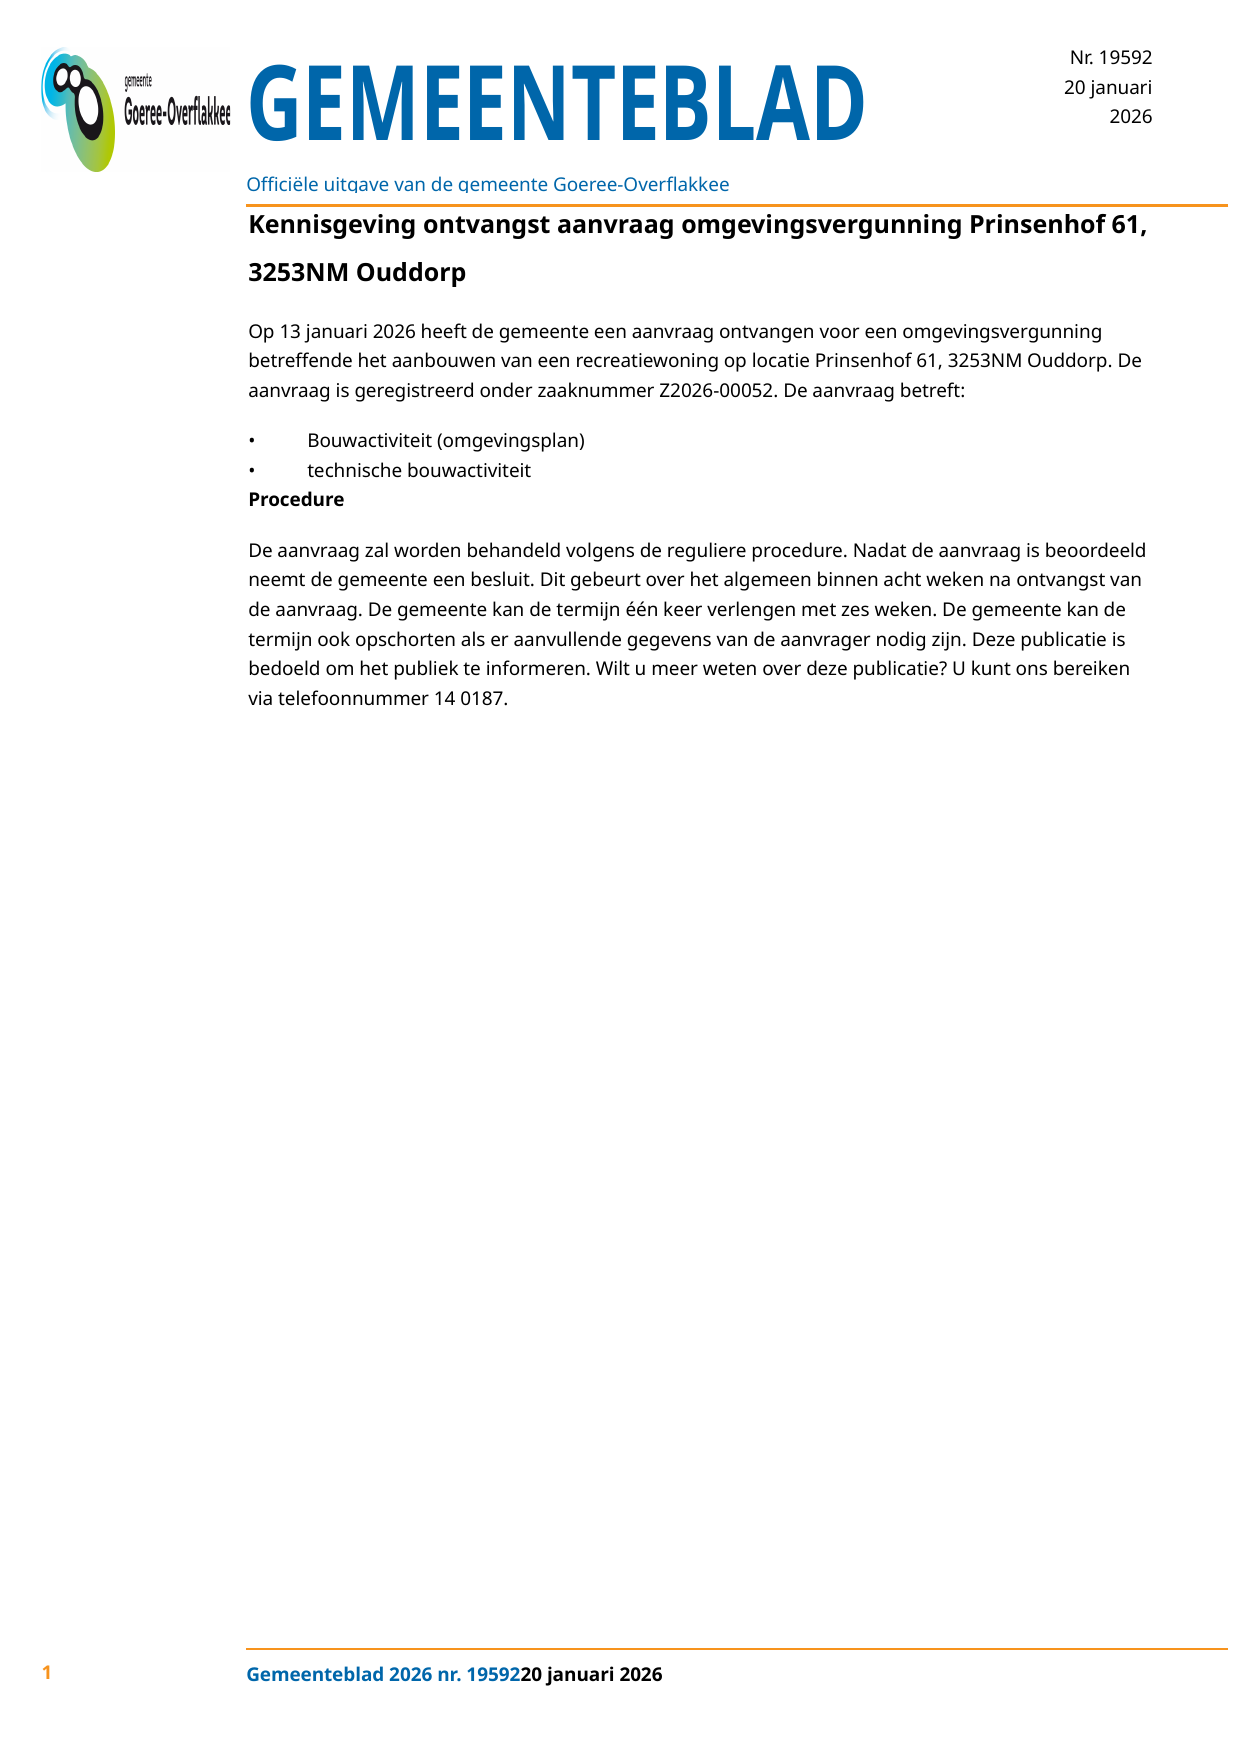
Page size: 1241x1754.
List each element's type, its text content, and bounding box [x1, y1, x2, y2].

list Bouwactiviteit (omgevingsplan) [248, 427, 1152, 453]
text De aanvraag zal worden behandeld volgens de reguliere procedure. Nadat de aanvraag is beoordeeld neemt de gemeente een besluit. Dit gebeurt over het algemeen binnen acht weken na ontvangst van de aanvraag. De gemeente kan de termijn één keer verlengen met zes weken. De gemeente kan de termijn ook opschorten als er aanvullende gegevens van de aanvrager nodig zijn. Deze publicatie is bedoeld om het publiek te informeren. Wilt u meer weten over deze publicatie? U kunt ons bereiken via telefoonnummer 14 0187. [248, 537, 1152, 711]
text Procedure [248, 487, 1152, 512]
picture [41, 47, 231, 172]
text Op 13 januari 2026 heeft de gemeente een aanvraag ontvangen voor een omgevingsvergunning betreffende het aanbouwen van een recreatiewoning op locatie Prinsenhof 61, 3253NM Ouddorp. De aanvraag is geregistreerd onder zaaknummer Z2026-00052. De aanvraag betreft: [248, 318, 1152, 403]
text Kennisgeving ontvangst aanvraag omgevingsvergunning Prinsenhof 61, 3253NM Ouddorp [248, 207, 1152, 288]
list technische bouwactiviteit [248, 457, 1152, 483]
